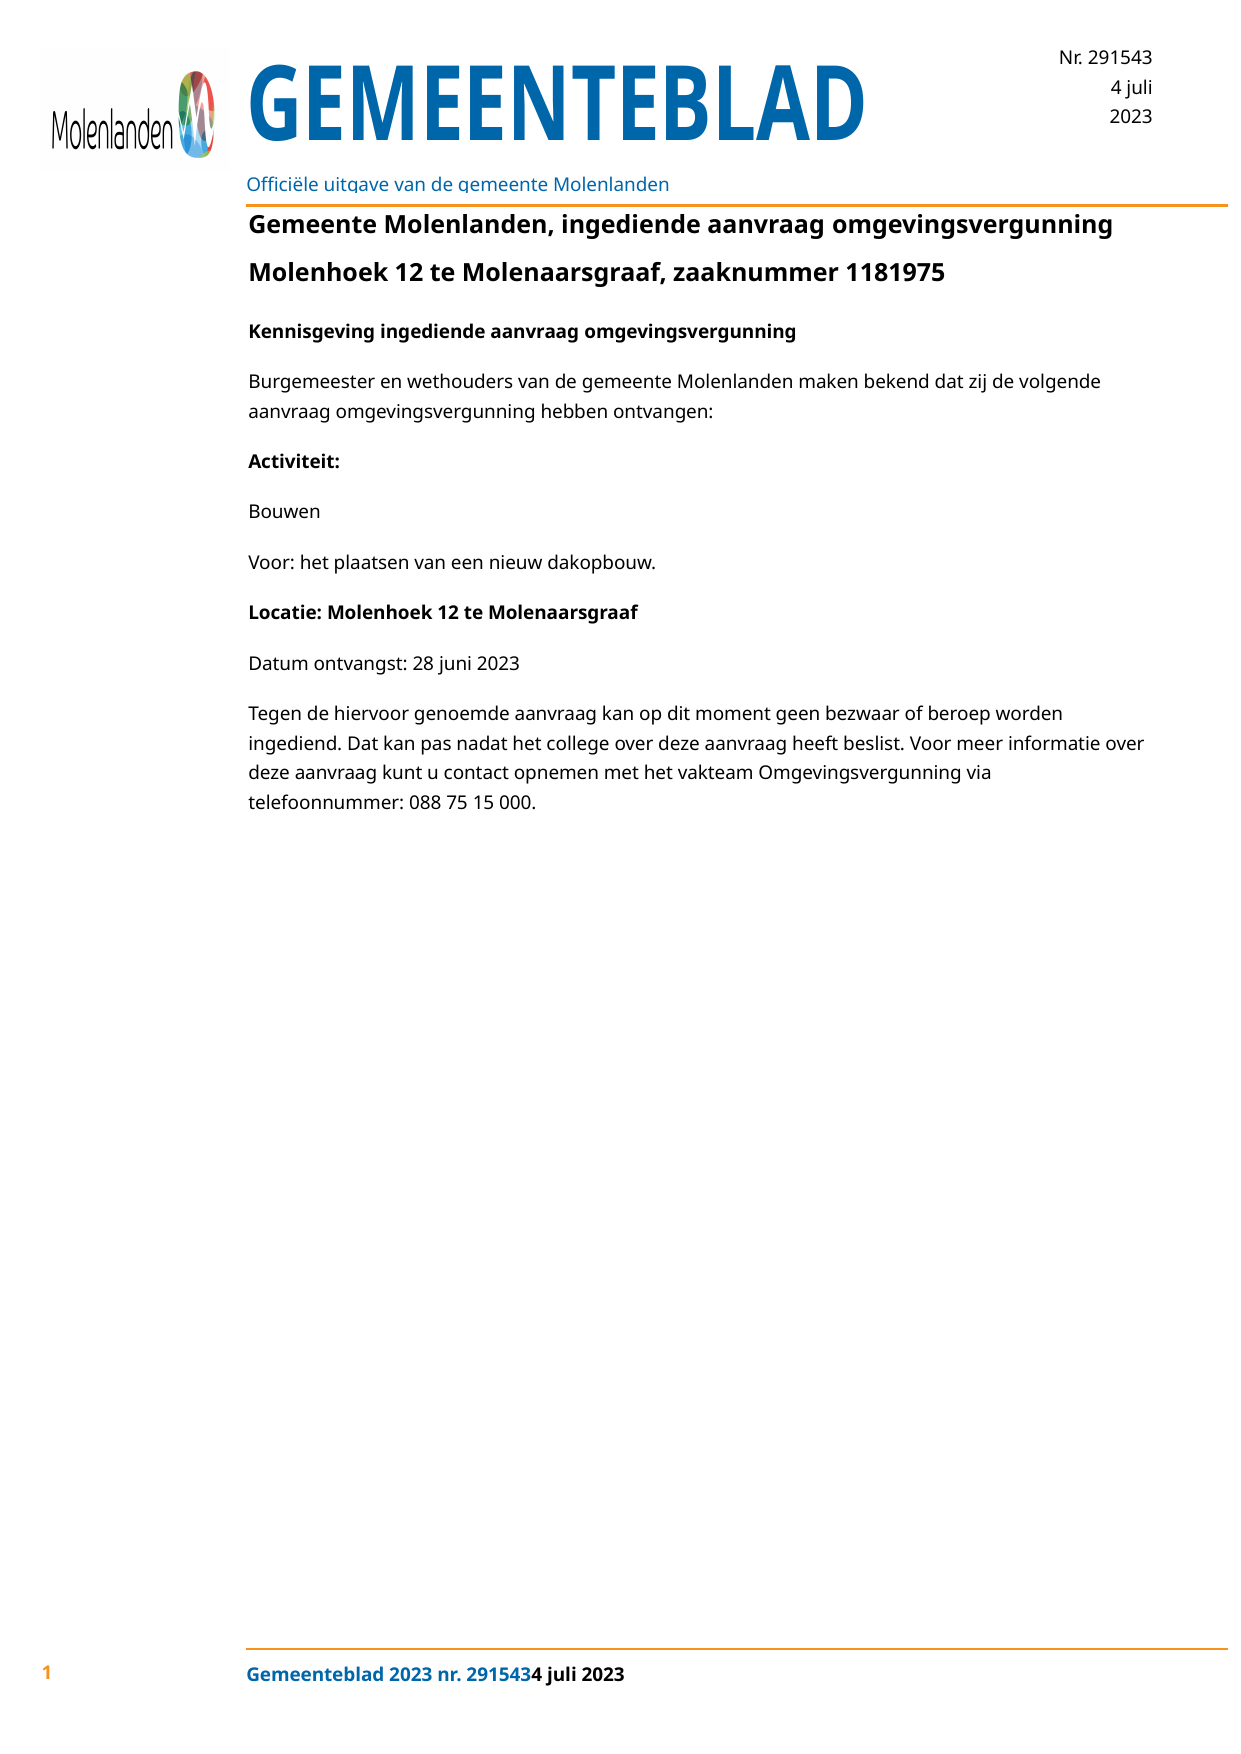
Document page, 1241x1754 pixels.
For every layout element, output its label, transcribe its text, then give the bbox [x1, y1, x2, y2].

text Locatie: Molenhoek 12 te Molenaarsgraaf [248, 599, 1152, 625]
picture [41, 47, 231, 172]
text Bouwen [248, 499, 1152, 524]
text Tegen de hiervoor genoemde aanvraag kan op dit moment geen bezwaar of beroep worden ingediend. Dat kan pas nadat het college over deze aanvraag heeft beslist. Voor meer informatie over deze aanvraag kunt u contact opnemen met het vakteam Omgevingsvergunning via telefoonnummer: 088 75 15 000. [248, 700, 1152, 815]
text Datum ontvangst: 28 juni 2023 [248, 650, 1152, 676]
text Activiteit: [248, 448, 1152, 474]
text Voor: het plaatsen van een nieuw dakopbouw. [248, 549, 1152, 575]
text Burgemeester en wethouders van de gemeente Molenlanden maken bekend dat zij de volgende aanvraag omgevingsvergunning hebben ontvangen: [248, 368, 1152, 424]
text Gemeente Molenlanden, ingediende aanvraag omgevingsvergunning Molenhoek 12 te Molenaarsgraaf, zaaknummer 1181975 [248, 207, 1152, 288]
text Kennisgeving ingediende aanvraag omgevingsvergunning [248, 318, 1152, 344]
